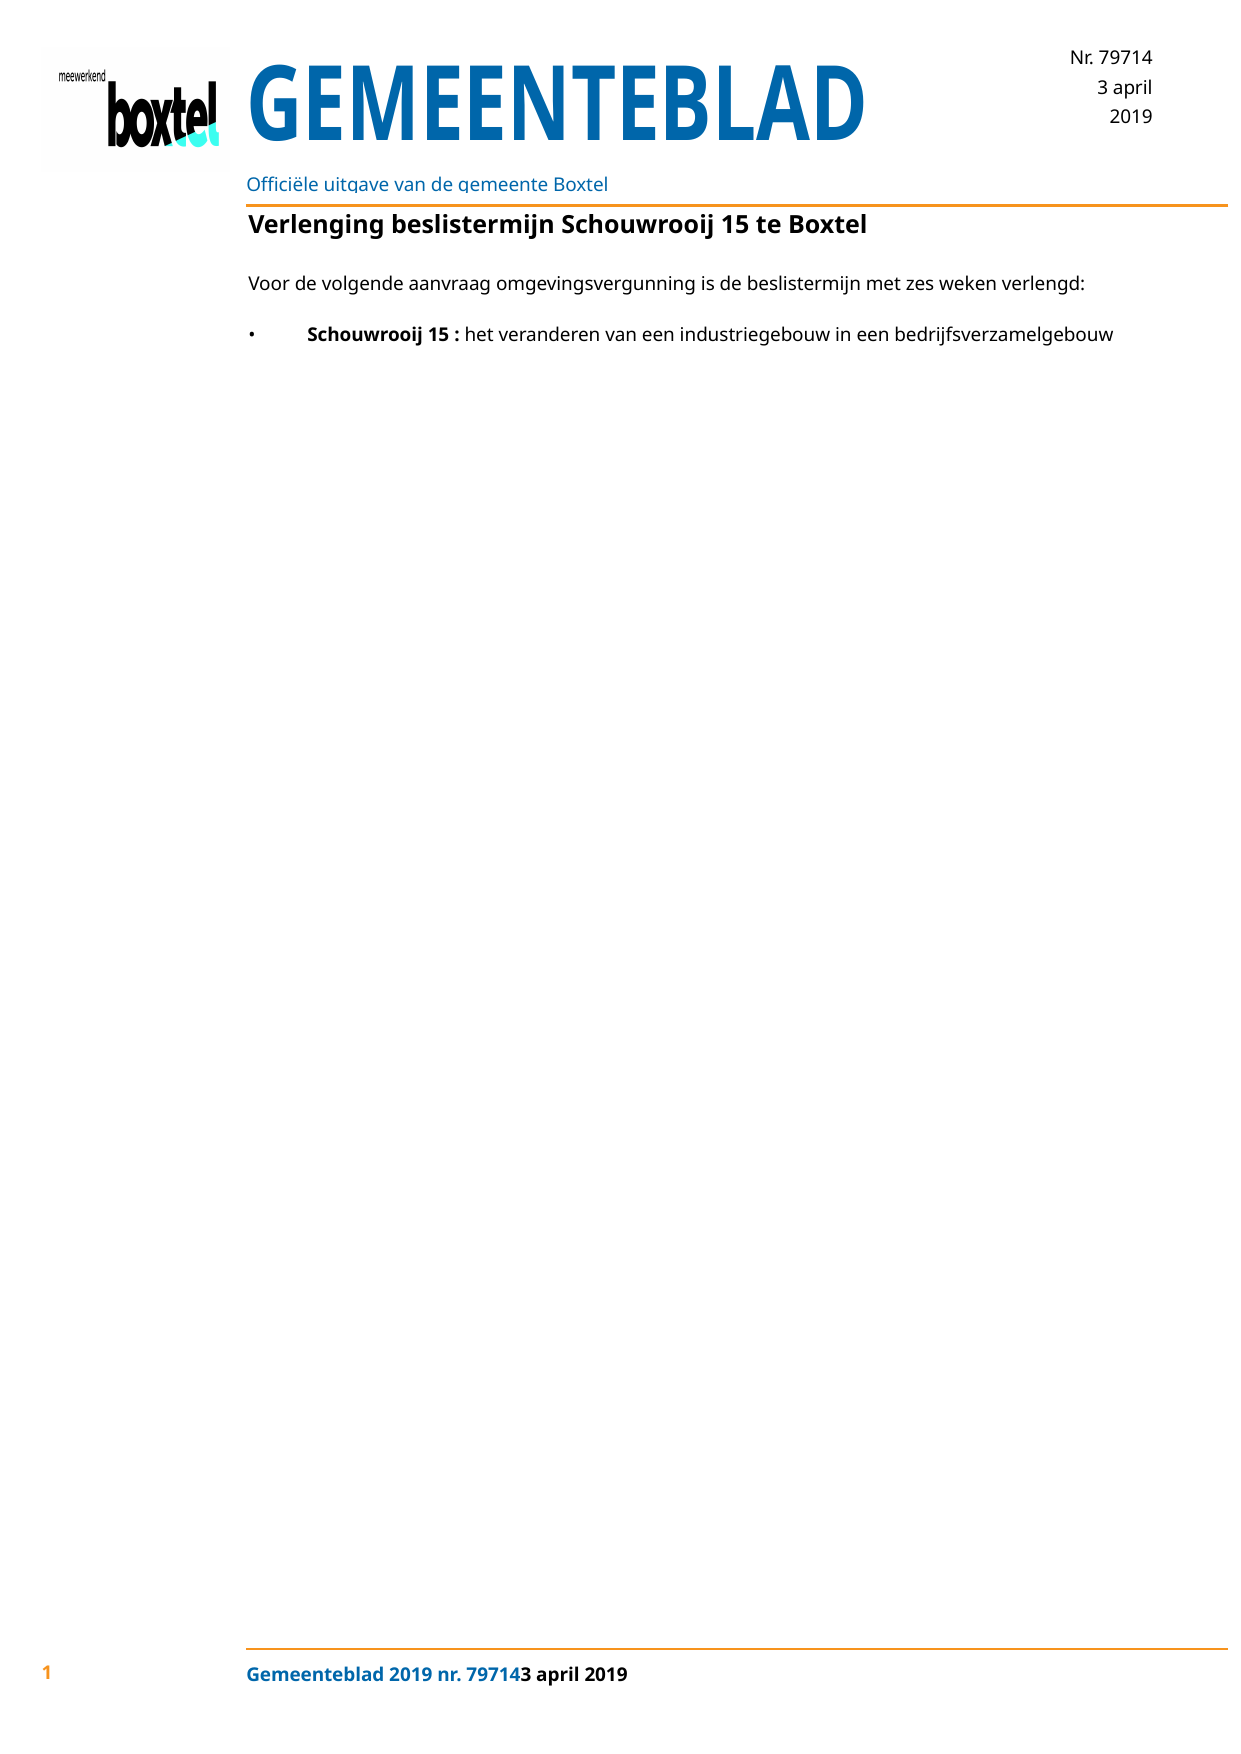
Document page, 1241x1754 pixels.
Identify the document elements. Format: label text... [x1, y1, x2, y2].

text Verlenging beslistermijn Schouwrooij 15 te Boxtel [248, 207, 1152, 241]
picture [41, 47, 231, 172]
list Schouwrooij 15 : het veranderen van een industriegebouw in een bedrijfsverzamelgebouw [248, 321, 1152, 346]
text Voor de volgende aanvraag omgevingsvergunning is de beslistermijn met zes weken verlengd: [248, 270, 1152, 296]
